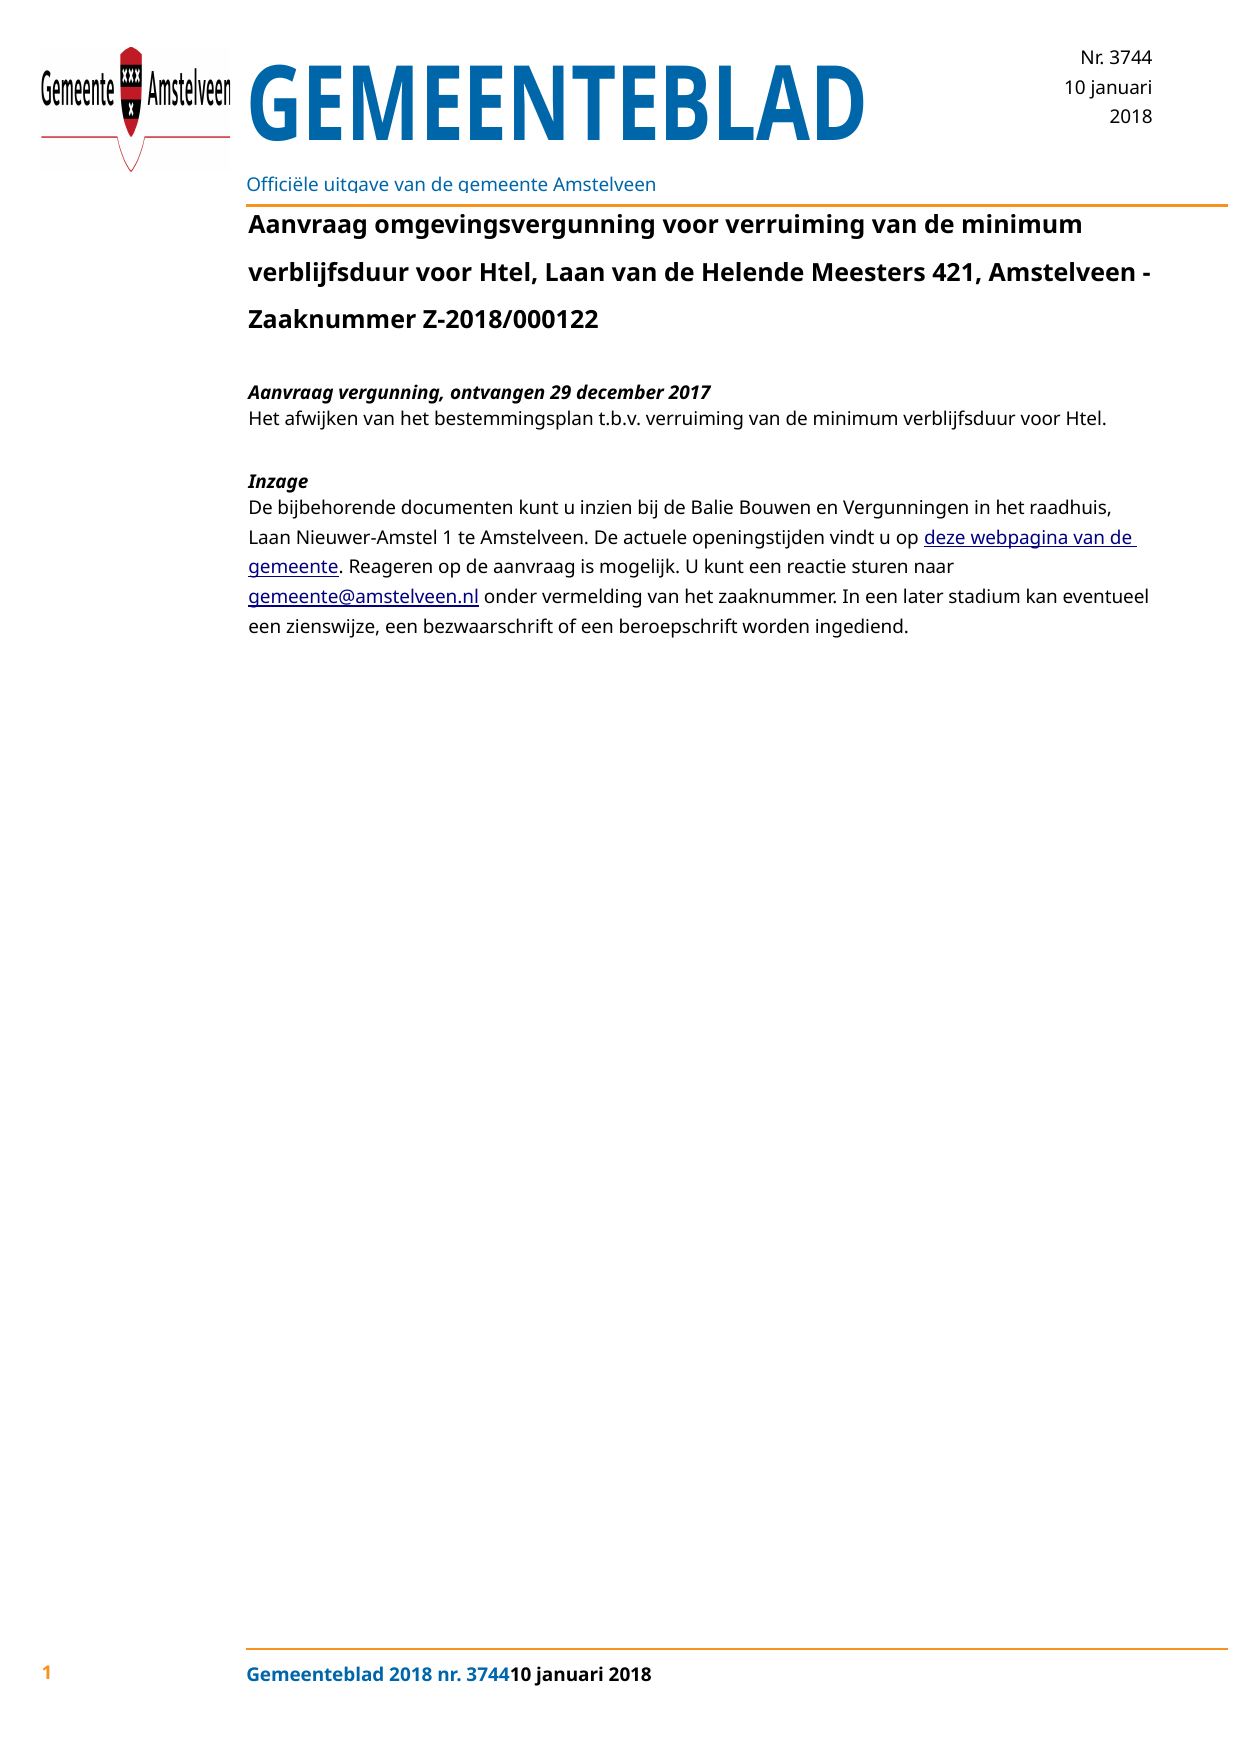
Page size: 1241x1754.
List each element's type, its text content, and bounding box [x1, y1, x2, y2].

text Het afwijken van het bestemmingsplan t.b.v. verruiming van de minimum verblijfsduur voor Htel. [248, 405, 1152, 431]
picture [41, 47, 231, 172]
text Aanvraag vergunning, ontvangen 29 december 2017 [248, 379, 1152, 405]
text Aanvraag omgevingsvergunning voor verruiming van de minimum verblijfsduur voor Htel, Laan van de Helende Meesters 421, Amstelveen - Zaaknummer Z-2018/000122 [248, 207, 1152, 336]
text De bijbehorende documenten kunt u inzien bij de Balie Bouwen en Vergunningen in het raadhuis, Laan Nieuwer-Amstel 1 te Amstelveen. De actuele openingstijden vindt u op deze webpagina van de gemeente. Reageren op de aanvraag is mogelijk. U kunt een reactie sturen naar gemeente@amstelveen.nl onder vermelding van het zaaknummer. In een later stadium kan eventueel een zienswijze, een bezwaarschrift of een beroepschrift worden ingediend. [248, 494, 1152, 638]
text Inzage [248, 469, 1152, 494]
